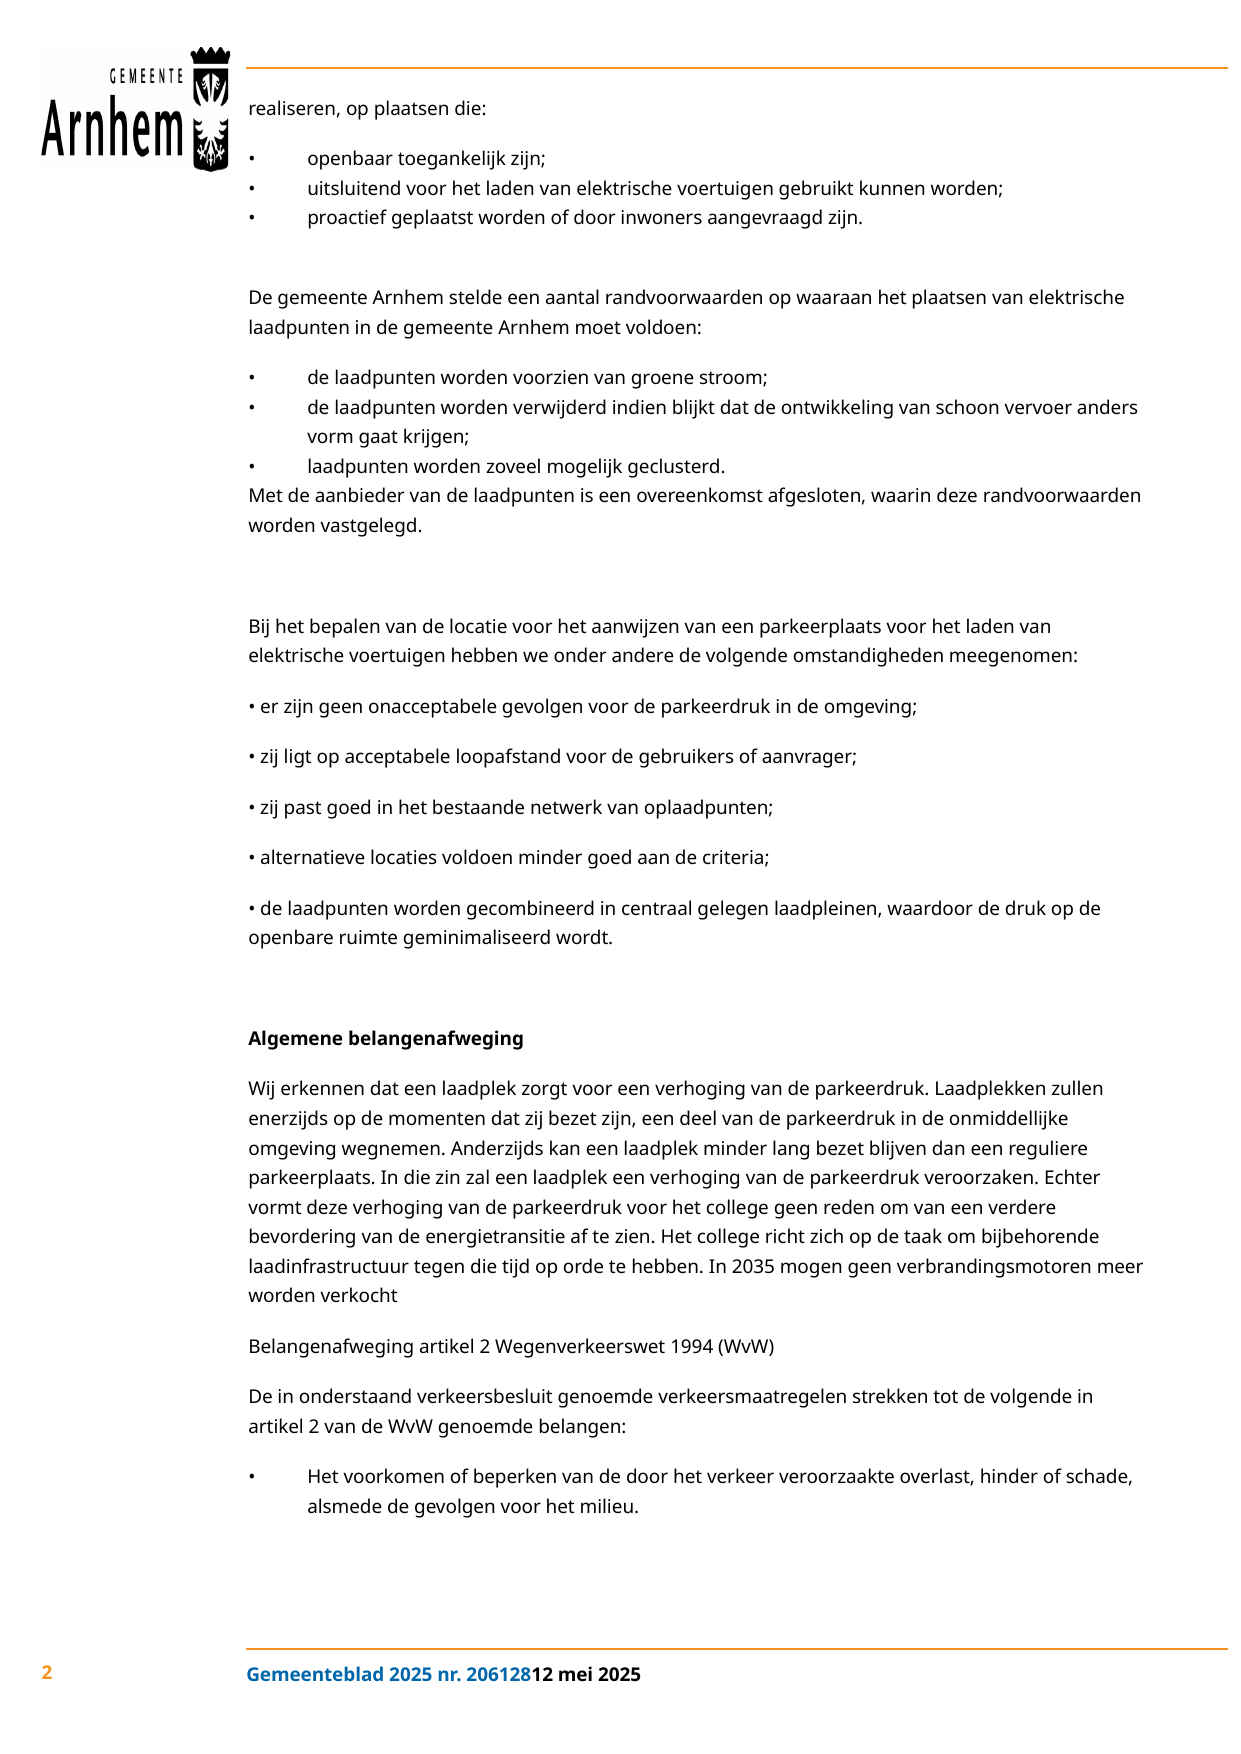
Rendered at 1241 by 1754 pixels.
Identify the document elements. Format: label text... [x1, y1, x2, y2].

picture [41, 47, 231, 172]
list laadpunten worden zoveel mogelijk geclusterd. [248, 453, 1152, 479]
text realiseren, op plaatsen die: [248, 95, 1152, 121]
text • er zijn geen onacceptabele gevolgen voor de parkeerdruk in de omgeving; [248, 693, 1152, 719]
list proactief geplaatst worden of door inwoners aangevraagd zijn. [248, 204, 1152, 230]
list Het voorkomen of beperken van de door het verkeer veroorzaakte overlast, hinder of schade, alsmede de gevolgen voor het milieu. [248, 1463, 1152, 1519]
list openbaar toegankelijk zijn; [248, 145, 1152, 171]
text • alternatieve locaties voldoen minder goed aan de criteria; [248, 844, 1152, 870]
list uitsluitend voor het laden van elektrische voertuigen gebruikt kunnen worden; [248, 175, 1152, 201]
text Wij erkennen dat een laadplek zorgt voor een verhoging van de parkeerdruk. Laadplekken zullen enerzijds op de momenten dat zij bezet zijn, een deel van de parkeerdruk in de onmiddellijke omgeving wegnemen. Anderzijds kan een laadplek minder lang bezet blijven dan een reguliere parkeerplaats. In die zin zal een laadplek een verhoging van de parkeerdruk veroorzaken. Echter vormt deze verhoging van de parkeerdruk voor het college geen reden om van een verdere bevordering van de energietransitie af te zien. Het college richt zich op de taak om bijbehorende laadinfrastructuur tegen die tijd op orde te hebben. In 2035 mogen geen verbrandingsmotoren meer worden verkocht [248, 1076, 1152, 1308]
text Algemene belangenafweging [248, 1025, 1152, 1051]
text Met de aanbieder van de laadpunten is een overeenkomst afgesloten, waarin deze randvoorwaarden worden vastgelegd. [248, 483, 1152, 538]
text • de laadpunten worden gecombineerd in centraal gelegen laadpleinen, waardoor de druk op de openbare ruimte geminimaliseerd wordt. [248, 895, 1152, 950]
text • zij past goed in het bestaande netwerk van oplaadpunten; [248, 794, 1152, 820]
text De gemeente Arnhem stelde een aantal randvoorwaarden op waaraan het plaatsen van elektrische laadpunten in de gemeente Arnhem moet voldoen: [248, 284, 1152, 340]
list de laadpunten worden voorzien van groene stroom; [248, 364, 1152, 390]
text De in onderstaand verkeersbesluit genoemde verkeersmaatregelen strekken tot de volgende in artikel 2 van de WvW genoemde belangen: [248, 1383, 1152, 1439]
text • zij ligt op acceptabele loopafstand voor de gebruikers of aanvrager; [248, 743, 1152, 769]
text Bij het bepalen van de locatie voor het aanwijzen van een parkeerplaats voor het laden van elektrische voertuigen hebben we onder andere de volgende omstandigheden meegenomen: [248, 613, 1152, 668]
text Belangenafweging artikel 2 Wegenverkeerswet 1994 (WvW) [248, 1333, 1152, 1359]
list de laadpunten worden verwijderd indien blijkt dat de ontwikkeling van schoon vervoer anders vorm gaat krijgen; [248, 394, 1152, 449]
